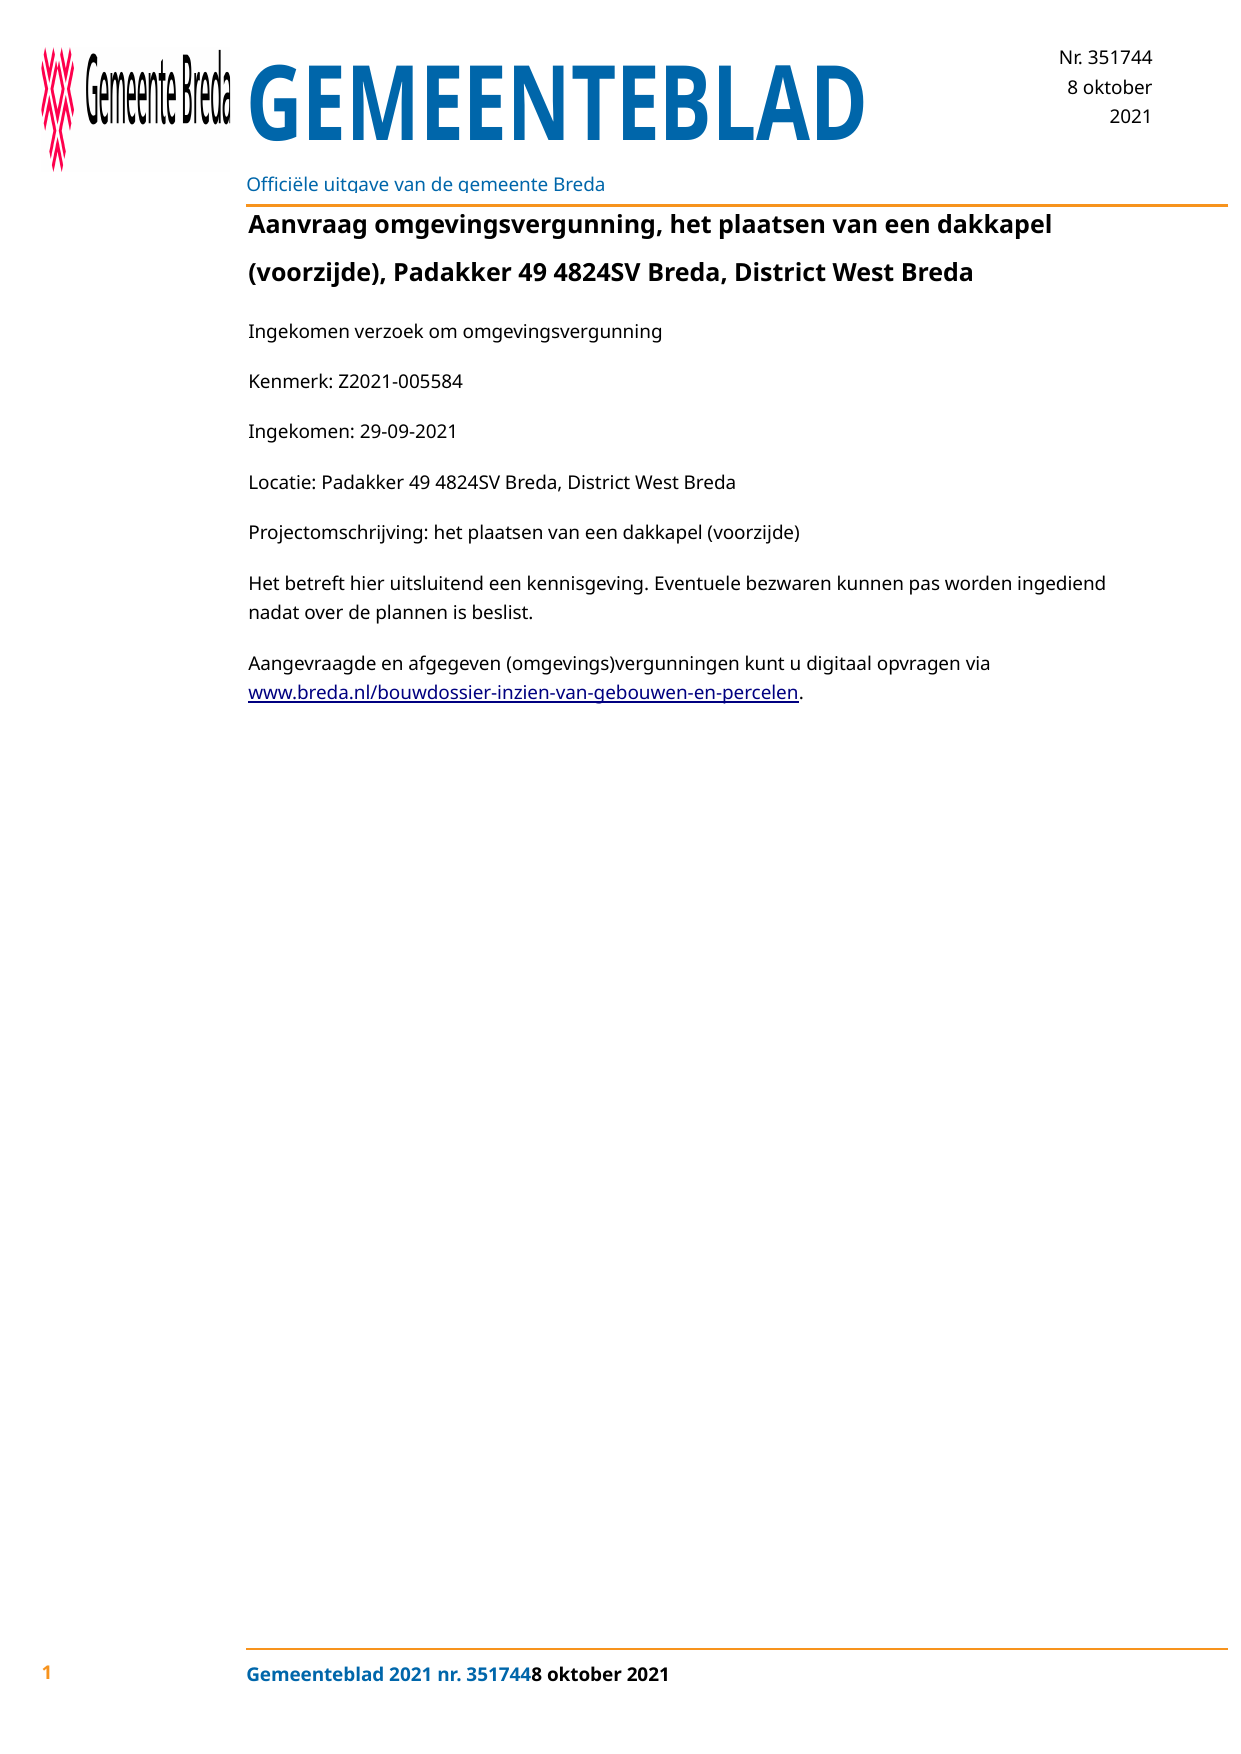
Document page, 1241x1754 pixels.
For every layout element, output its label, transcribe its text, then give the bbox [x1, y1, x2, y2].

picture [41, 47, 231, 172]
text Kenmerk: Z2021-005584 [248, 368, 1152, 394]
text Locatie: Padakker 49 4824SV Breda, District West Breda [248, 469, 1152, 495]
text Aangevraagde en afgegeven (omgevings)vergunningen kunt u digitaal opvragen via www.breda.nl/bouwdossier-inzien-van-gebouwen-en-percelen. [248, 650, 1152, 705]
text Ingekomen: 29-09-2021 [248, 419, 1152, 444]
text Projectomschrijving: het plaatsen van een dakkapel (voorzijde) [248, 519, 1152, 545]
text Het betreft hier uitsluitend een kennisgeving. Eventuele bezwaren kunnen pas worden ingediend nadat over de plannen is beslist. [248, 570, 1152, 625]
text Aanvraag omgevingsvergunning, het plaatsen van een dakkapel (voorzijde), Padakker 49 4824SV Breda, District West Breda [248, 207, 1152, 288]
text Ingekomen verzoek om omgevingsvergunning [248, 318, 1152, 344]
